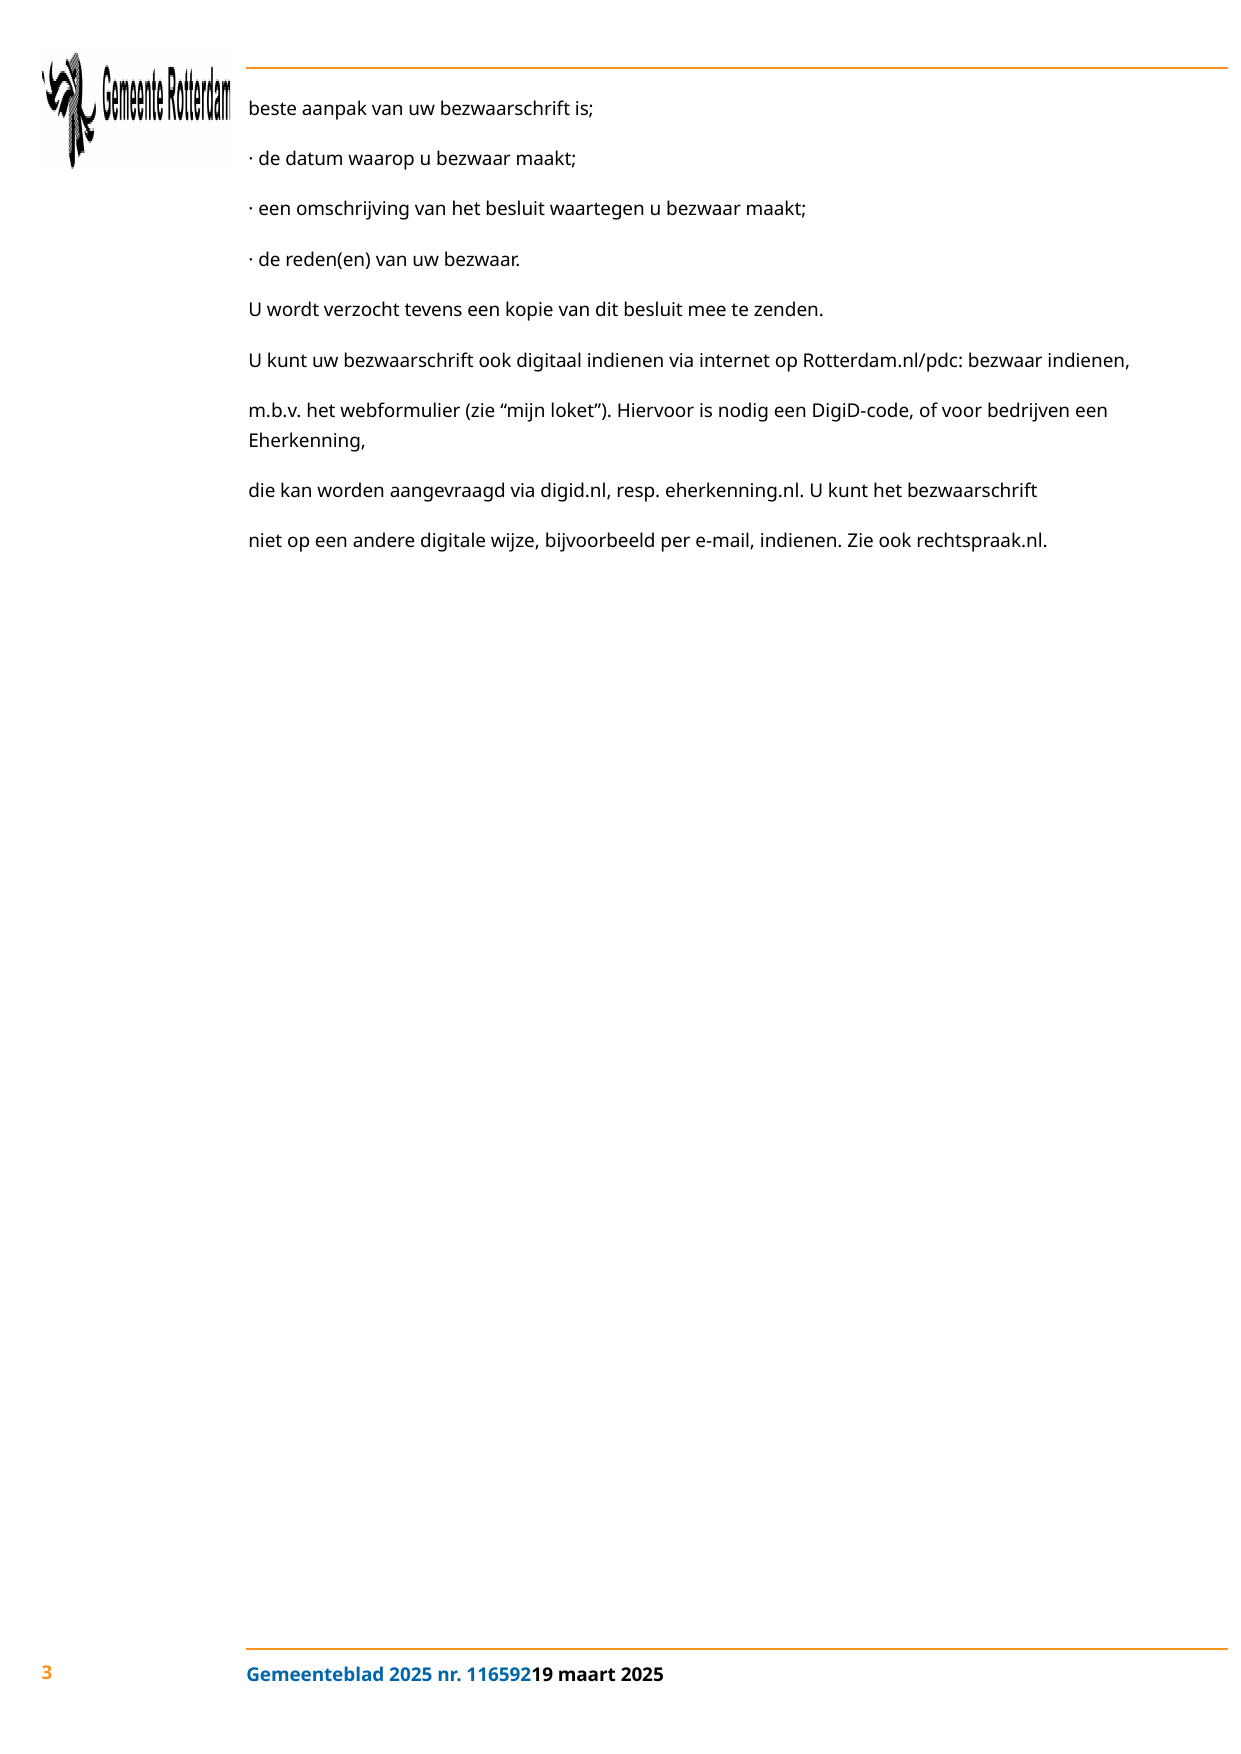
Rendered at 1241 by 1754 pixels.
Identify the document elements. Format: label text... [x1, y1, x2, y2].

text beste aanpak van uw bezwaarschrift is; [248, 95, 1152, 121]
text U wordt verzocht tevens een kopie van dit besluit mee te zenden. [248, 296, 1152, 322]
picture [41, 47, 231, 172]
text m.b.v. het webformulier (zie “mijn loket”). Hiervoor is nodig een DigiD-code, of voor bedrijven een Eherkenning, [248, 397, 1152, 453]
text niet op een andere digitale wijze, bijvoorbeeld per e-mail, indienen. Zie ook rechtspraak.nl. [248, 528, 1152, 553]
text · de reden(en) van uw bezwaar. [248, 246, 1152, 272]
text · de datum waarop u bezwaar maakt; [248, 145, 1152, 171]
text · een omschrijving van het besluit waartegen u bezwaar maakt; [248, 196, 1152, 221]
text die kan worden aangevraagd via digid.nl, resp. eherkenning.nl. U kunt het bezwaarschrift [248, 477, 1152, 503]
text U kunt uw bezwaarschrift ook digitaal indienen via internet op Rotterdam.nl/pdc: bezwaar indienen, [248, 347, 1152, 373]
